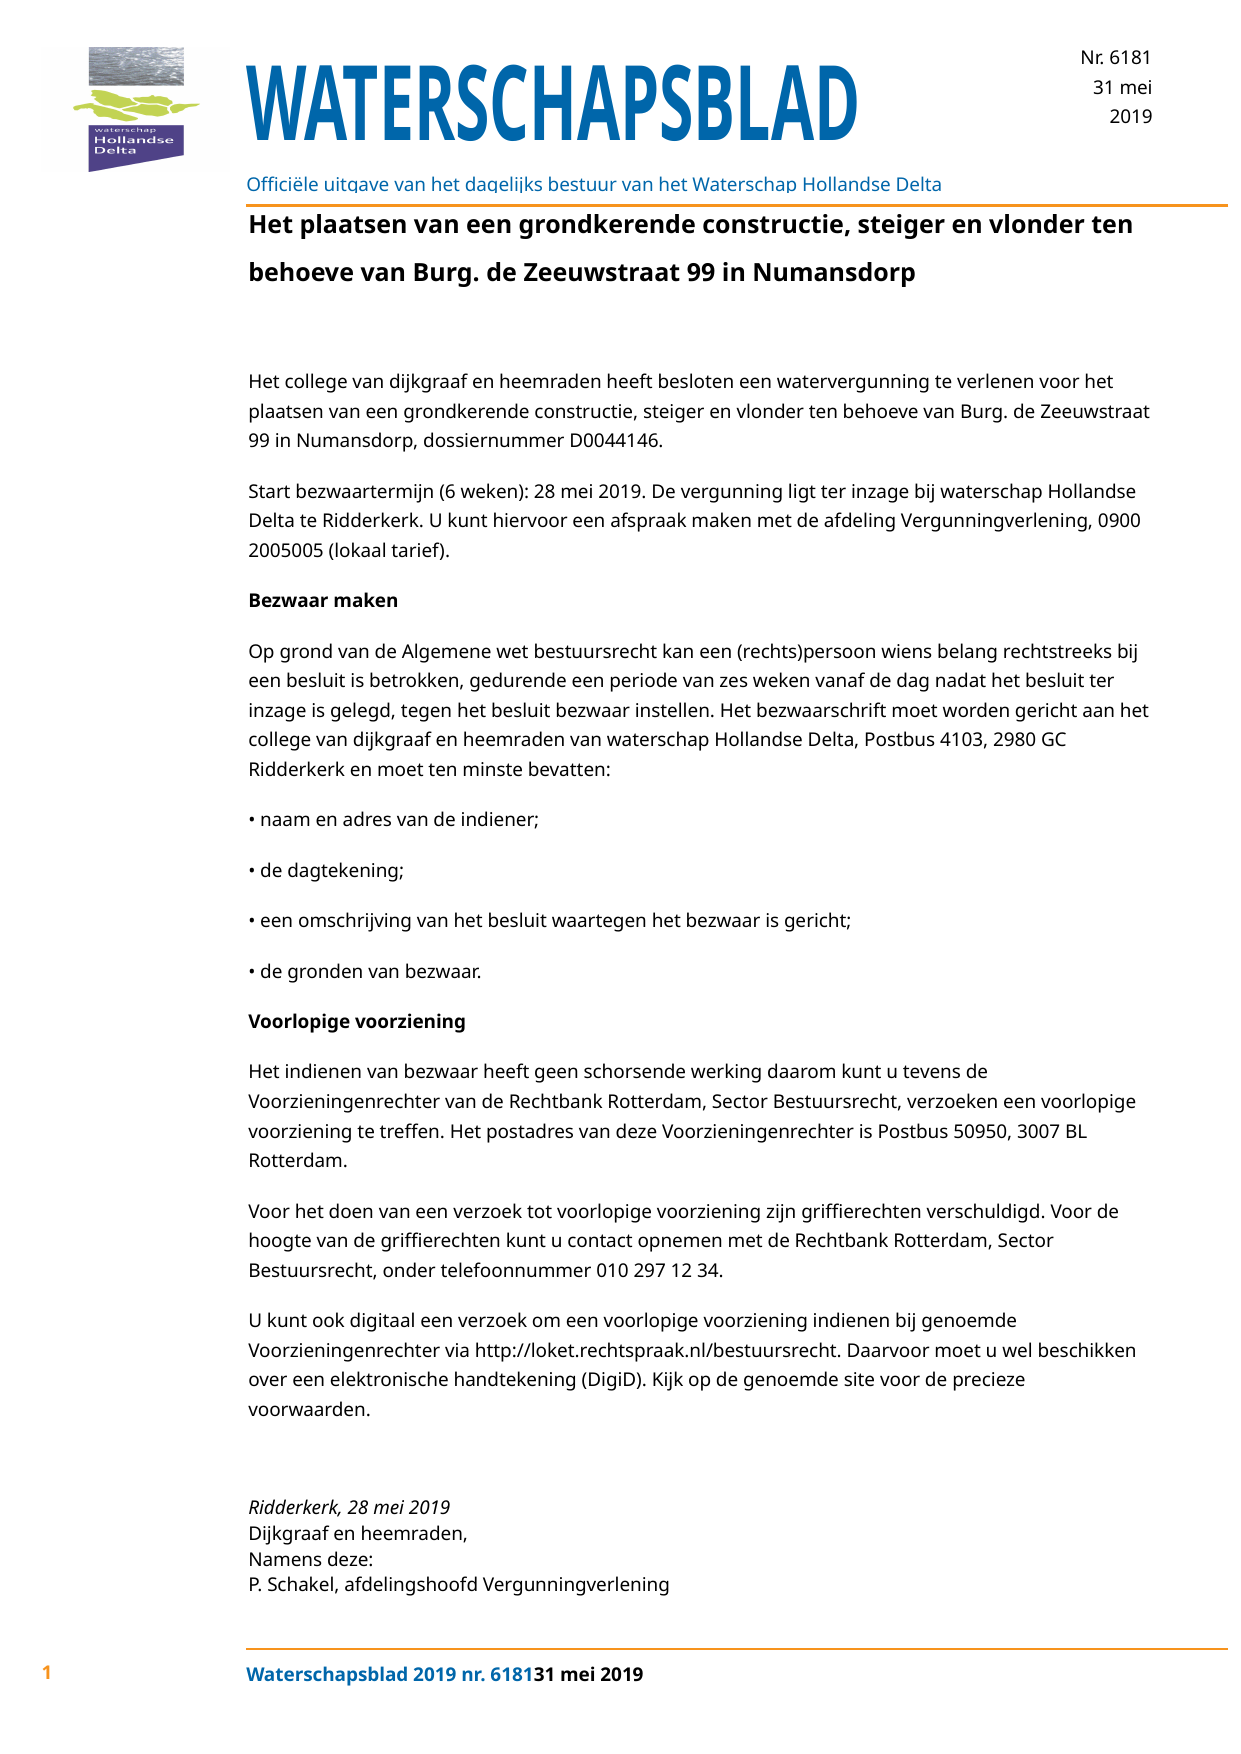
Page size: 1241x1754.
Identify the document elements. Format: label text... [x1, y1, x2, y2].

text Het indienen van bezwaar heeft geen schorsende werking daarom kunt u tevens de Voorzieningenrechter van de Rechtbank Rotterdam, Sector Bestuursrecht, verzoeken een voorlopige voorziening te treffen. Het postadres van deze Voorzieningenrechter is Postbus 50950, 3007 BL Rotterdam. [248, 1059, 1152, 1173]
picture [41, 47, 231, 172]
text Dijkgraaf en heemraden, [248, 1520, 1152, 1546]
text Voor het doen van een verzoek tot voorlopige voorziening zijn griffierechten verschuldigd. Voor de hoogte van de griffierechten kunt u contact opnemen met de Rechtbank Rotterdam, Sector Bestuursrecht, onder telefoonnummer 010 297 12 34. [248, 1198, 1152, 1283]
text Op grond van de Algemene wet bestuursrecht kan een (rechts)persoon wiens belang rechtstreeks bij een besluit is betrokken, gedurende een periode van zes weken vanaf de dag nadat het besluit ter inzage is gelegd, tegen het besluit bezwaar instellen. Het bezwaarschrift moet worden gericht aan het college van dijkgraaf en heemraden van waterschap Hollandse Delta, Postbus 4103, 2980 GC Ridderkerk en moet ten minste bevatten: [248, 638, 1152, 782]
text Voorlopige voorziening [248, 1008, 1152, 1034]
text • de dagtekening; [248, 857, 1152, 883]
text U kunt ook digitaal een verzoek om een voorlopige voorziening indienen bij genoemde Voorzieningenrechter via http://loket.rechtspraak.nl/bestuursrecht. Daarvoor moet u wel beschikken over een elektronische handtekening (DigiD). Kijk op de genoemde site voor de precieze voorwaarden. [248, 1307, 1152, 1422]
text • een omschrijving van het besluit waartegen het bezwaar is gericht; [248, 907, 1152, 933]
text Het plaatsen van een grondkerende constructie, steiger en vlonder ten behoeve van Burg. de Zeeuwstraat 99 in Numansdorp [248, 207, 1152, 288]
text Bezwaar maken [248, 587, 1152, 613]
text Start bezwaartermijn (6 weken): 28 mei 2019. De vergunning ligt ter inzage bij waterschap Hollandse Delta te Ridderkerk. U kunt hiervoor een afspraak maken met de afdeling Vergunningverlening, 0900 2005005 (lokaal tarief). [248, 478, 1152, 563]
text Ridderkerk, 28 mei 2019 [248, 1494, 1152, 1520]
text Het college van dijkgraaf en heemraden heeft besloten een watervergunning te verlenen voor het plaatsen van een grondkerende constructie, steiger en vlonder ten behoeve van Burg. de Zeeuwstraat 99 in Numansdorp, dossiernummer D0044146. [248, 368, 1152, 453]
text • de gronden van bezwaar. [248, 958, 1152, 984]
text P. Schakel, afdelingshoofd Vergunningverlening [248, 1572, 1152, 1597]
text • naam en adres van de indiener; [248, 807, 1152, 832]
text Namens deze: [248, 1546, 1152, 1572]
